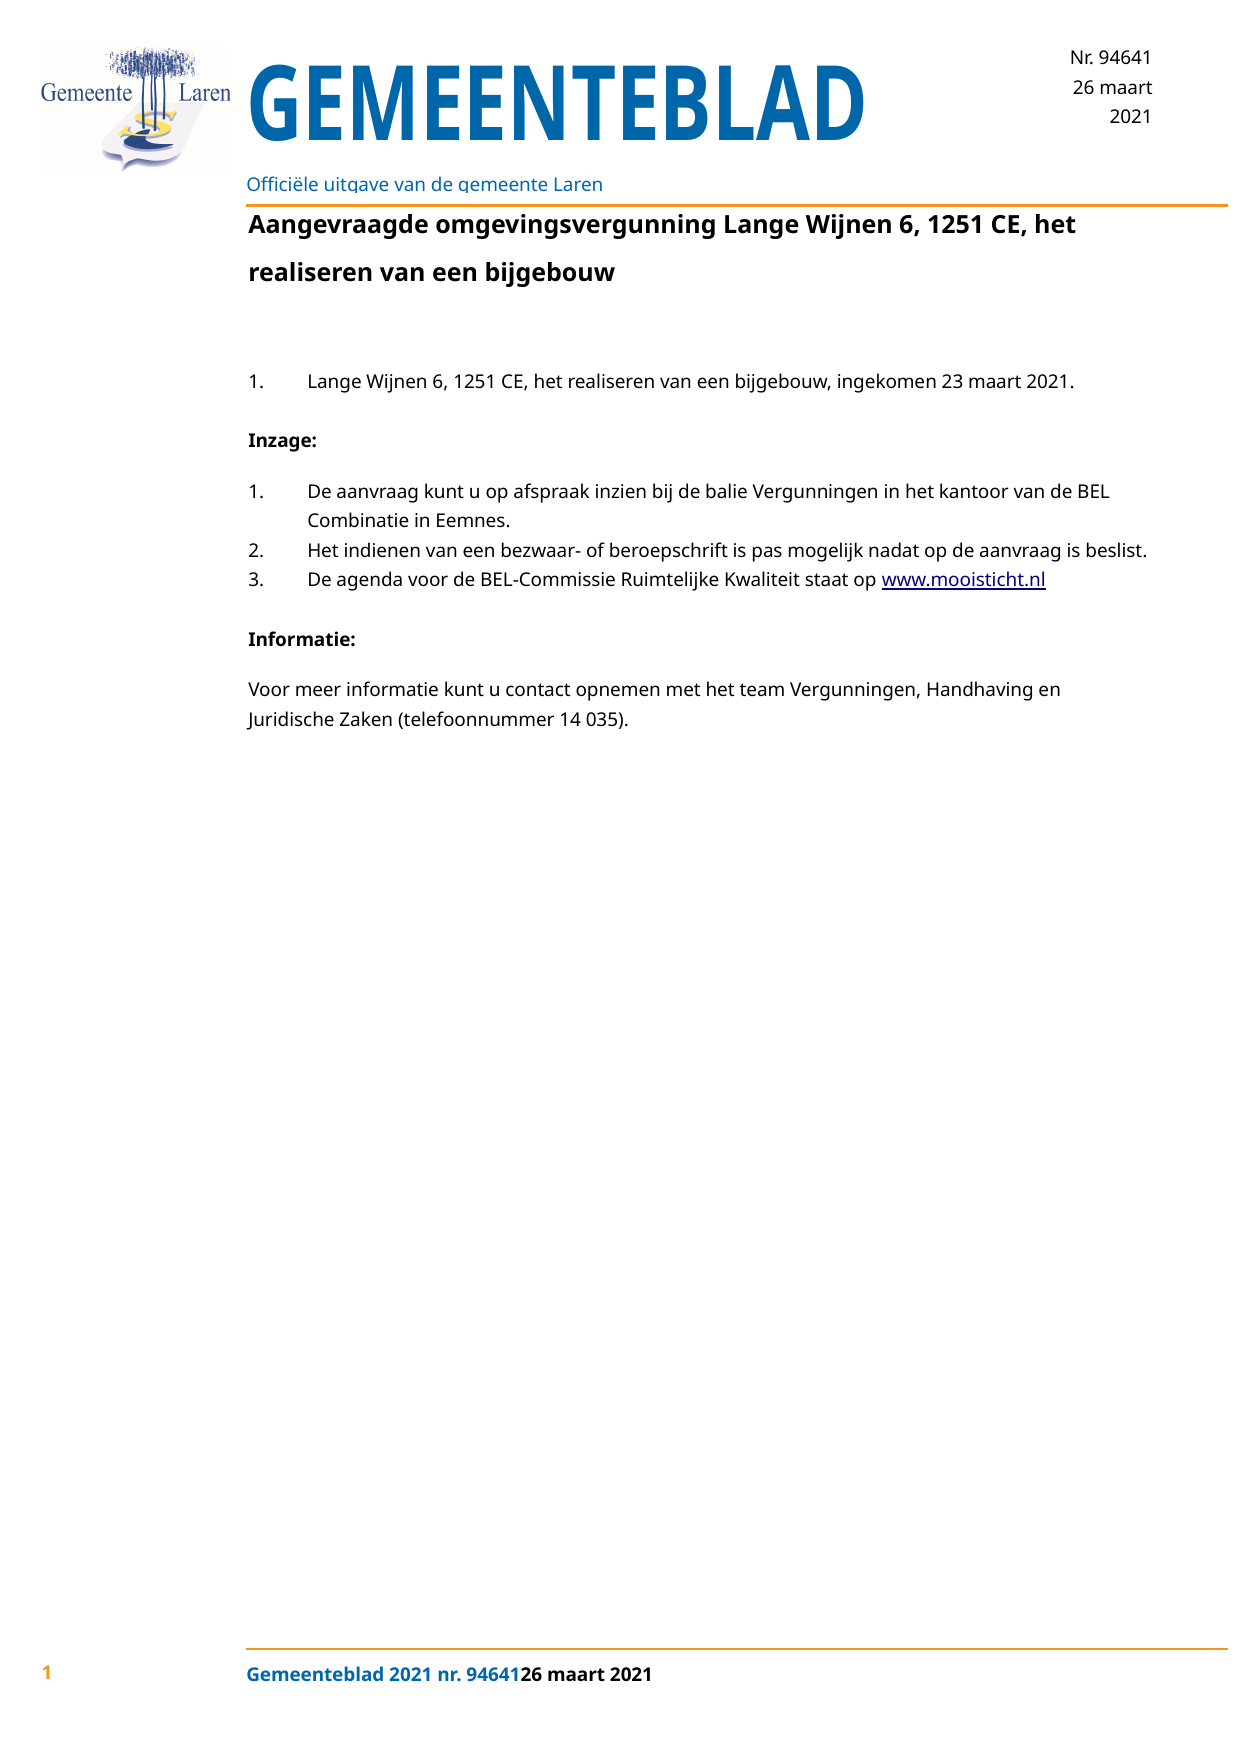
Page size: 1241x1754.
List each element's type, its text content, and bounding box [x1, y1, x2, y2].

list Het indienen van een bezwaar- of beroepschrift is pas mogelijk nadat op de aanvraag is beslist. [248, 537, 1152, 563]
list De aanvraag kunt u op afspraak inzien bij de balie Vergunningen in het kantoor van de BEL Combinatie in Eemnes. [248, 478, 1152, 533]
text Voor meer informatie kunt u contact opnemen met het team Vergunningen, Handhaving en Juridische Zaken (telefoonnummer 14 035). [248, 676, 1152, 732]
text Inzage: [248, 427, 1152, 453]
list De agenda voor de BEL-Commissie Ruimtelijke Kwaliteit staat op www.mooisticht.nl [248, 567, 1152, 592]
text Informatie: [248, 626, 1152, 652]
list Lange Wijnen 6, 1251 CE, het realiseren van een bijgebouw, ingekomen 23 maart 2021. [248, 368, 1152, 394]
text Aangevraagde omgevingsvergunning Lange Wijnen 6, 1251 CE, het realiseren van een bijgebouw [248, 207, 1152, 288]
picture [41, 47, 231, 172]
